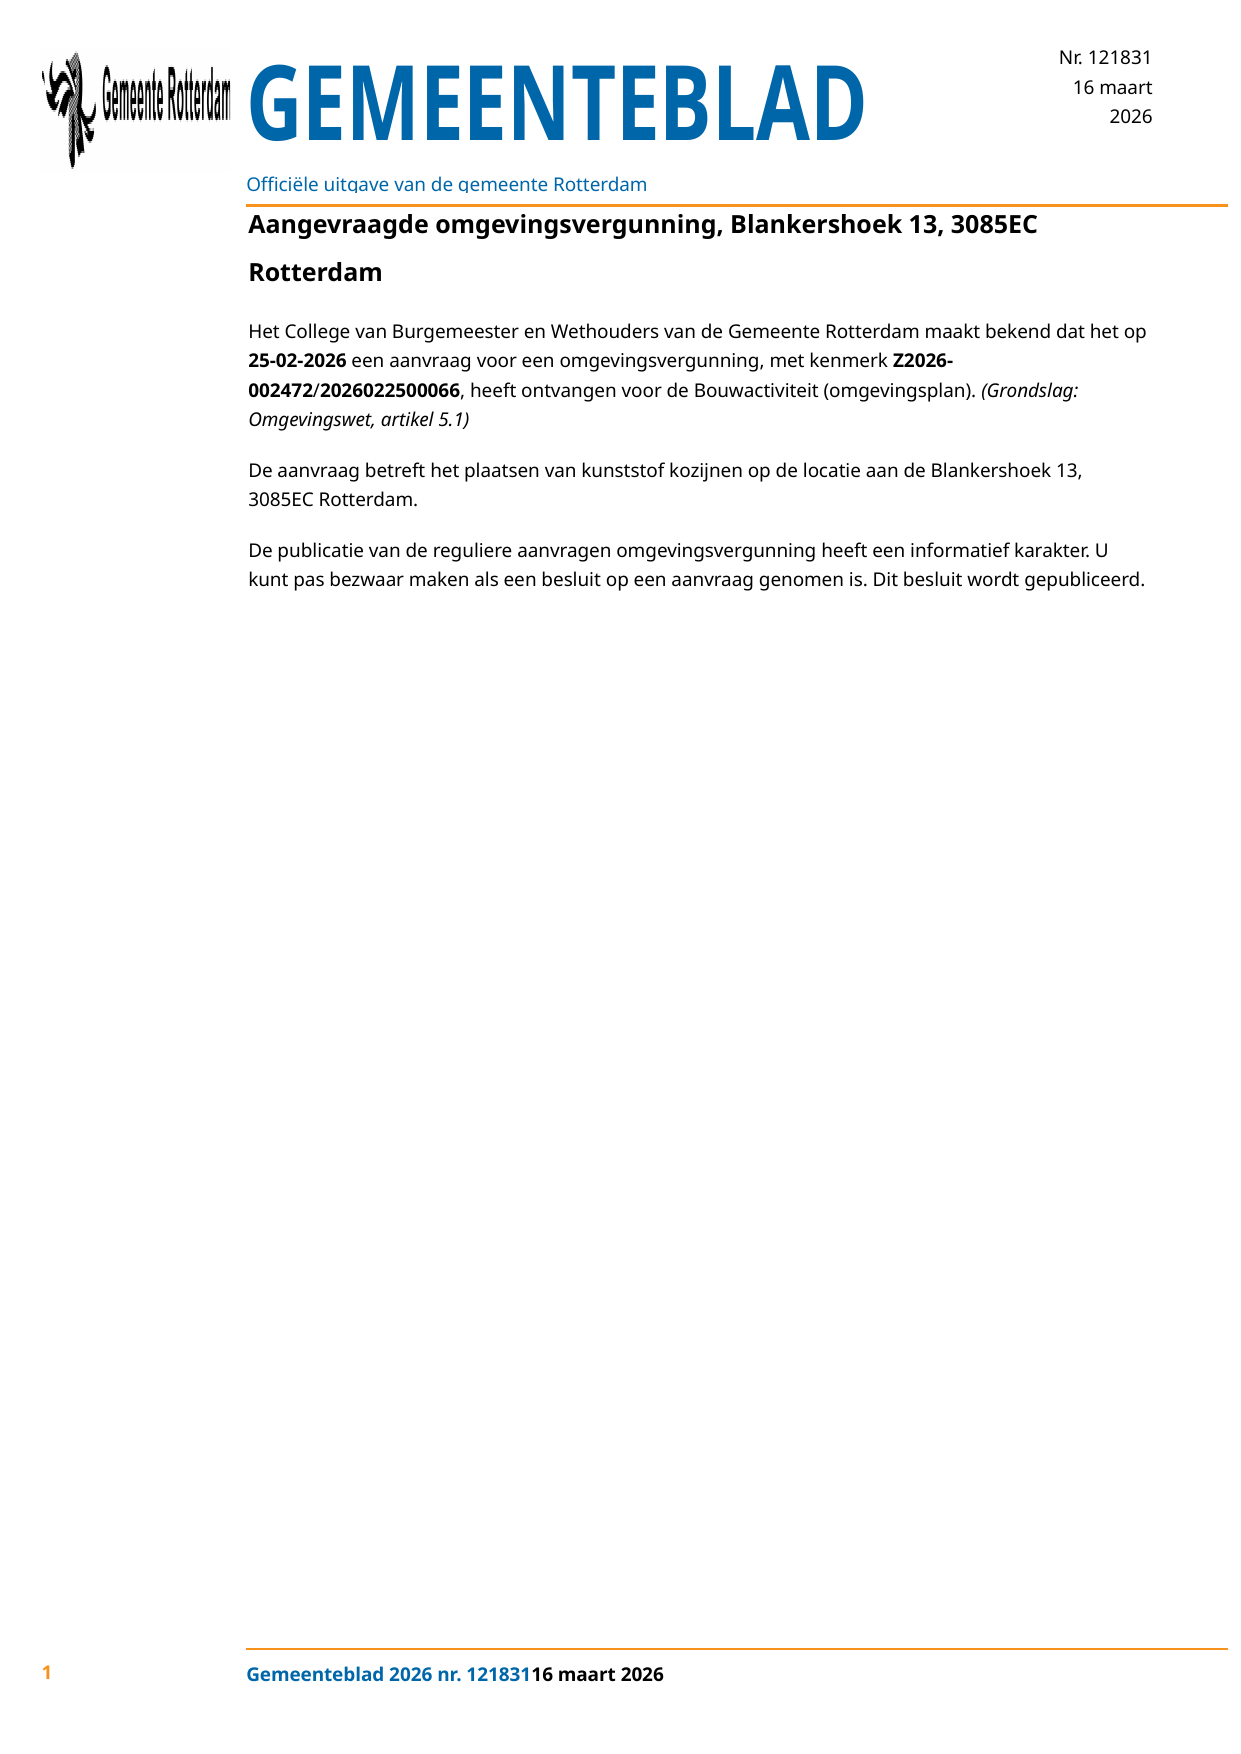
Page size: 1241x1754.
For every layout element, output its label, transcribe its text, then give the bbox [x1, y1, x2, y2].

text De publicatie van de reguliere aanvragen omgevingsvergunning heeft een informatief karakter. U kunt pas bezwaar maken als een besluit op een aanvraag genomen is. Dit besluit wordt gepubliceerd. [248, 537, 1152, 592]
text De aanvraag betreft het plaatsen van kunststof kozijnen op de locatie aan de Blankershoek 13, 3085EC Rotterdam. [248, 457, 1152, 512]
picture [41, 47, 231, 172]
text Het College van Burgemeester en Wethouders van de Gemeente Rotterdam maakt bekend dat het op 25-02-2026 een aanvraag voor een omgevingsvergunning, met kenmerk Z2026-002472/2026022500066, heeft ontvangen voor de Bouwactiviteit (omgevingsplan). (Grondslag: Omgevingswet, artikel 5.1) [248, 318, 1152, 432]
text Aangevraagde omgevingsvergunning, Blankershoek 13, 3085EC Rotterdam [248, 207, 1152, 288]
